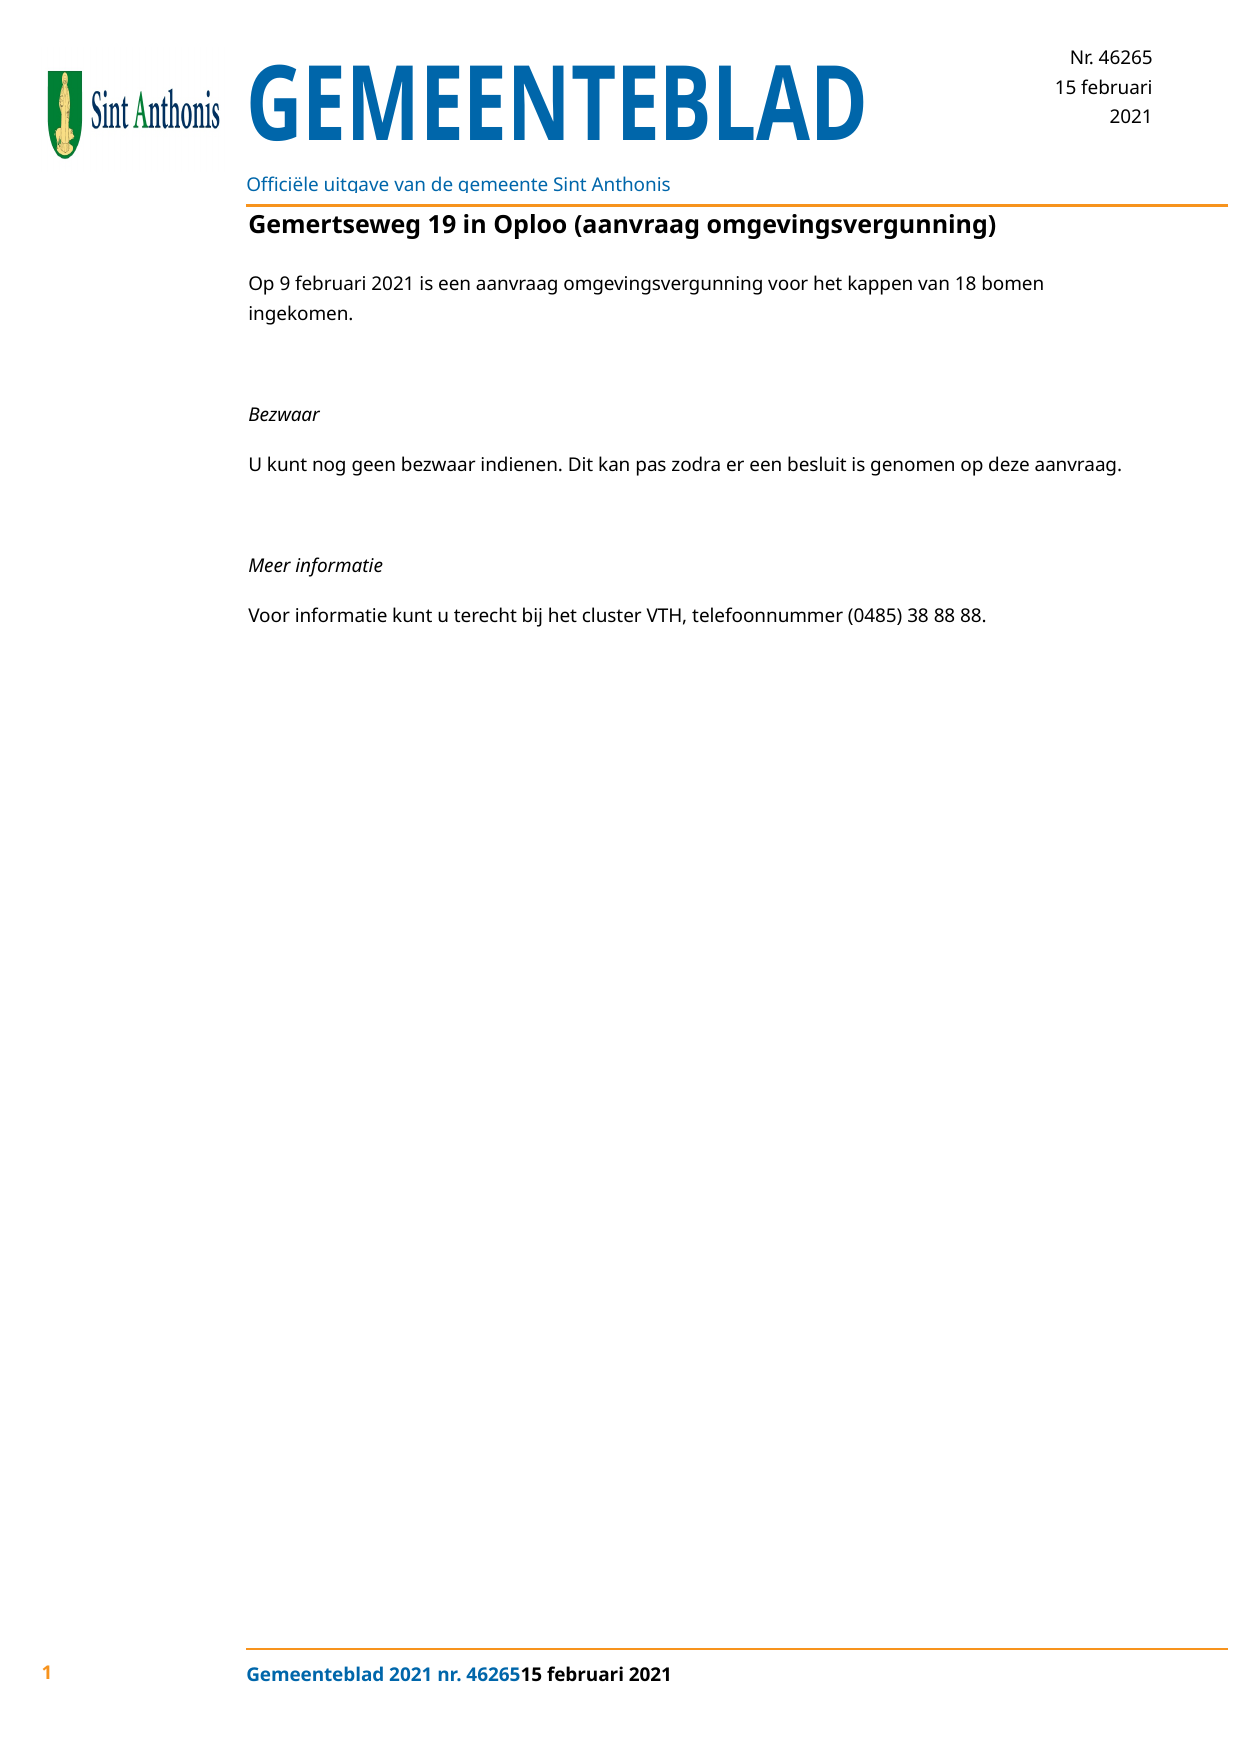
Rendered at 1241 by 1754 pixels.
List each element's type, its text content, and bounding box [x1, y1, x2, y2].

text Op 9 februari 2021 is een aanvraag omgevingsvergunning voor het kappen van 18 bomen ingekomen. [248, 270, 1152, 326]
text Voor informatie kunt u terecht bij het cluster VTH, telefoonnummer (0485) 38 88 88. [248, 602, 1152, 628]
text Bezwaar [248, 401, 1152, 426]
picture [41, 47, 231, 172]
text Meer informatie [248, 552, 1152, 578]
text U kunt nog geen bezwaar indienen. Dit kan pas zodra er een besluit is genomen op deze aanvraag. [248, 451, 1152, 477]
text Gemertseweg 19 in Oploo (aanvraag omgevingsvergunning) [248, 207, 1152, 241]
